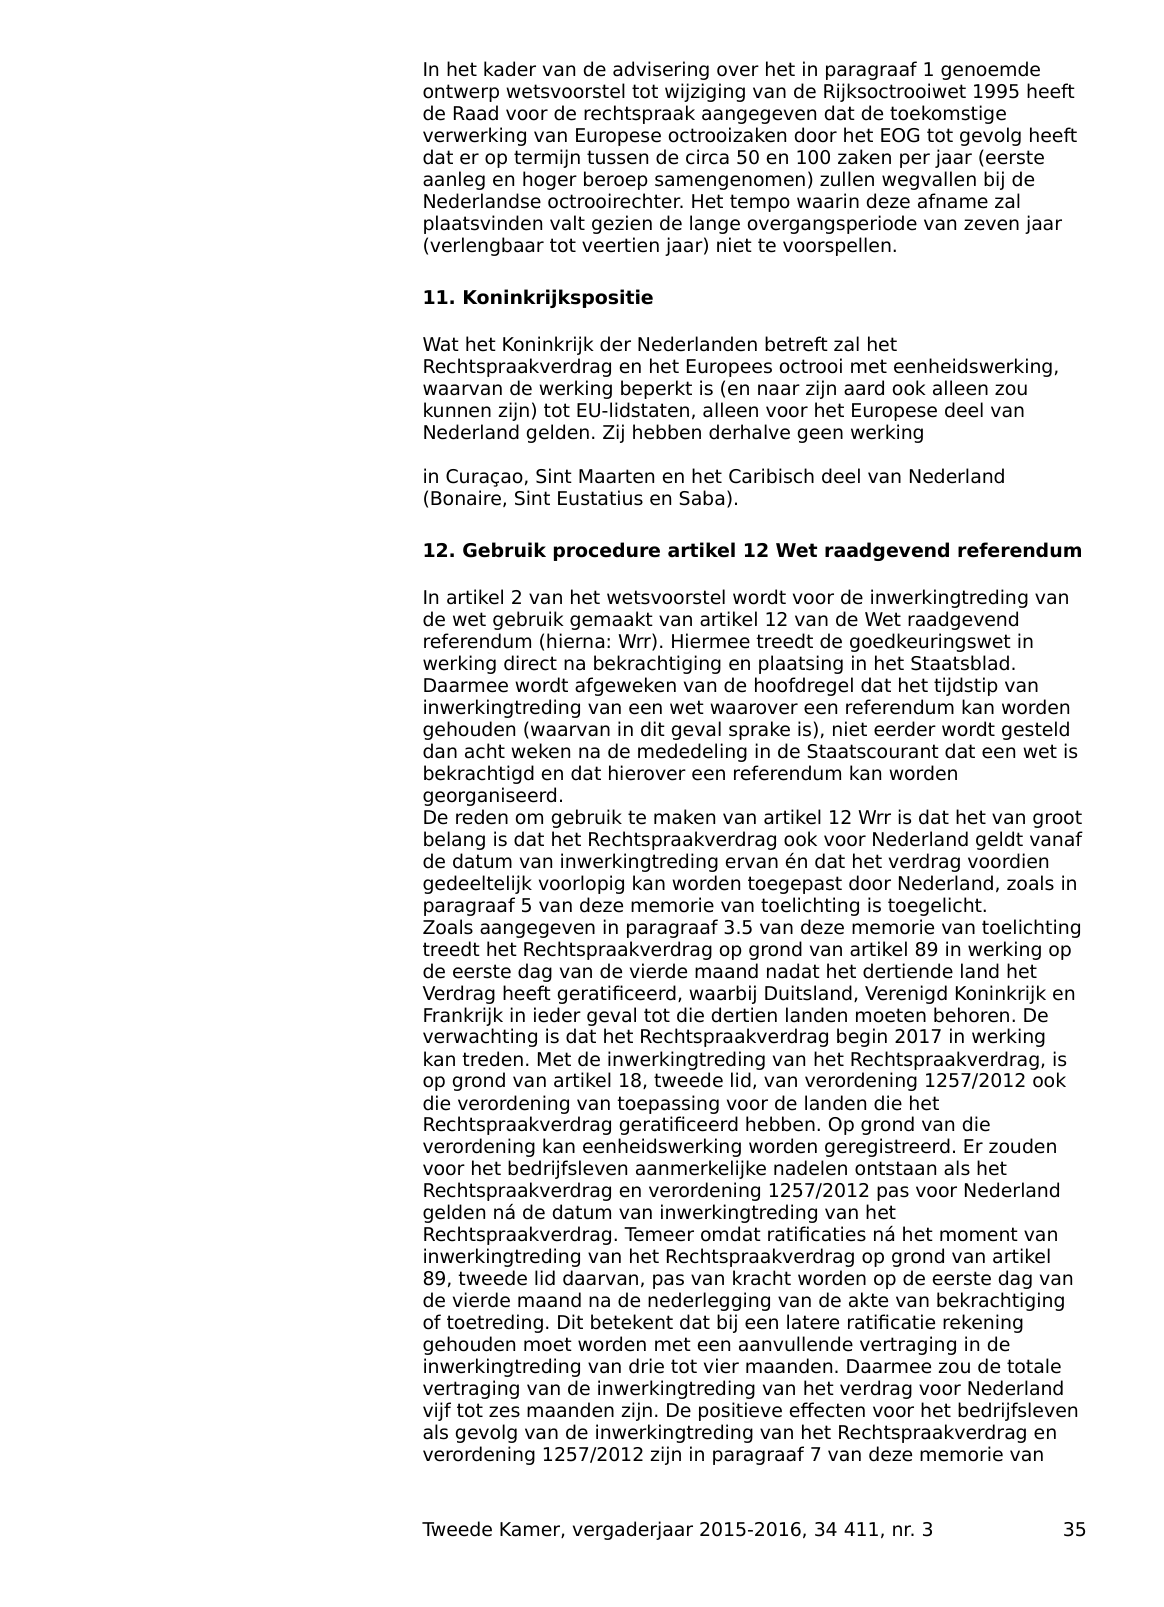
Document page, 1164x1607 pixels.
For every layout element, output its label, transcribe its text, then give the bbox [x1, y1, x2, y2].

text De reden om gebruik te maken van artikel 12 Wrr is dat het van groot belang is dat het Rechtspraakverdrag ook voor Nederland geldt vanaf de datum van inwerkingtreding ervan én dat het verdrag voordien gedeeltelijk voorlopig kan worden toegepast door Nederland, zoals in paragraaf 5 van deze memorie van toelichting is toegelicht. [422, 807, 1087, 917]
text in Curaçao, Sint Maarten en het Caribisch deel van Nederland (Bonaire, Sint Eustatius en Saba). [422, 466, 1087, 510]
text Zoals aangegeven in paragraaf 3.5 van deze memorie van toelichting treedt het Rechtspraakverdrag op grond van artikel 89 in werking op de eerste dag van de vierde maand nadat het dertiende land het Verdrag heeft geratificeerd, waarbij Duitsland, Verenigd Koninkrijk en Frankrijk in ieder geval tot die dertien landen moeten behoren. De verwachting is dat het Rechtspraakverdrag begin 2017 in werking kan treden. Met de inwerkingtreding van het Rechtspraakverdrag, is op grond van artikel 18, tweede lid, van verordening 1257/2012 ook die verordening van toepassing voor de landen die het Rechtspraakverdrag geratificeerd hebben. Op grond van die verordening kan eenheidswerking worden geregistreerd. Er zouden voor het bedrijfsleven aanmerkelijke nadelen ontstaan als het Rechtspraakverdrag en verordening 1257/2012 pas voor Nederland gelden ná de datum van inwerkingtreding van het Rechtspraakverdrag. Temeer omdat ratificaties ná het moment van inwerkingtreding van het Rechtspraakverdrag op grond van artikel 89, tweede lid daarvan, pas van kracht worden op de eerste dag van de vierde maand na de nederlegging van de akte van bekrachtiging of toetreding. Dit betekent dat bij een latere ratificatie rekening gehouden moet worden met een aanvullende vertraging in de inwerkingtreding van drie tot vier maanden. Daarmee zou de totale vertraging van de inwerkingtreding van het verdrag voor Nederland vijf tot zes maanden zijn. De positieve effecten voor het bedrijfsleven als gevolg van de inwerkingtreding van het Rechtspraakverdrag en verordening 1257/2012 zijn in paragraaf 7 van deze memorie van [422, 917, 1087, 1466]
subtitle 12. Gebruik procedure artikel 12 Wet raadgevend referendum [422, 540, 1087, 562]
text Wat het Koninkrijk der Nederlanden betreft zal het Rechtspraakverdrag en het Europees octrooi met eenheidswerking, waarvan de werking beperkt is (en naar zijn aard ook alleen zou kunnen zijn) tot EU-lidstaten, alleen voor het Europese deel van Nederland gelden. Zij hebben derhalve geen werking [422, 334, 1087, 444]
subtitle 11. Koninkrijkspositie [422, 287, 1087, 309]
text In artikel 2 van het wetsvoorstel wordt voor de inwerkingtreding van de wet gebruik gemaakt van artikel 12 van de Wet raadgevend referendum (hierna: Wrr). Hiermee treedt de goedkeuringswet in werking direct na bekrachtiging en plaatsing in het Staatsblad. Daarmee wordt afgeweken van de hoofdregel dat het tijdstip van inwerkingtreding van een wet waarover een referendum kan worden gehouden (waarvan in dit geval sprake is), niet eerder wordt gesteld dan acht weken na de mededeling in de Staatscourant dat een wet is bekrachtigd en dat hierover een referendum kan worden georganiseerd. [422, 587, 1087, 807]
text In het kader van de advisering over het in paragraaf 1 genoemde ontwerp wetsvoorstel tot wijziging van de Rijksoctrooiwet 1995 heeft de Raad voor de rechtspraak aangegeven dat de toekomstige verwerking van Europese octrooizaken door het EOG tot gevolg heeft dat er op termijn tussen de circa 50 en 100 zaken per jaar (eerste aanleg en hoger beroep samengenomen) zullen wegvallen bij de Nederlandse octrooirechter. Het tempo waarin deze afname zal plaatsvinden valt gezien de lange overgangsperiode van zeven jaar (verlengbaar tot veertien jaar) niet te voorspellen. [422, 59, 1087, 257]
